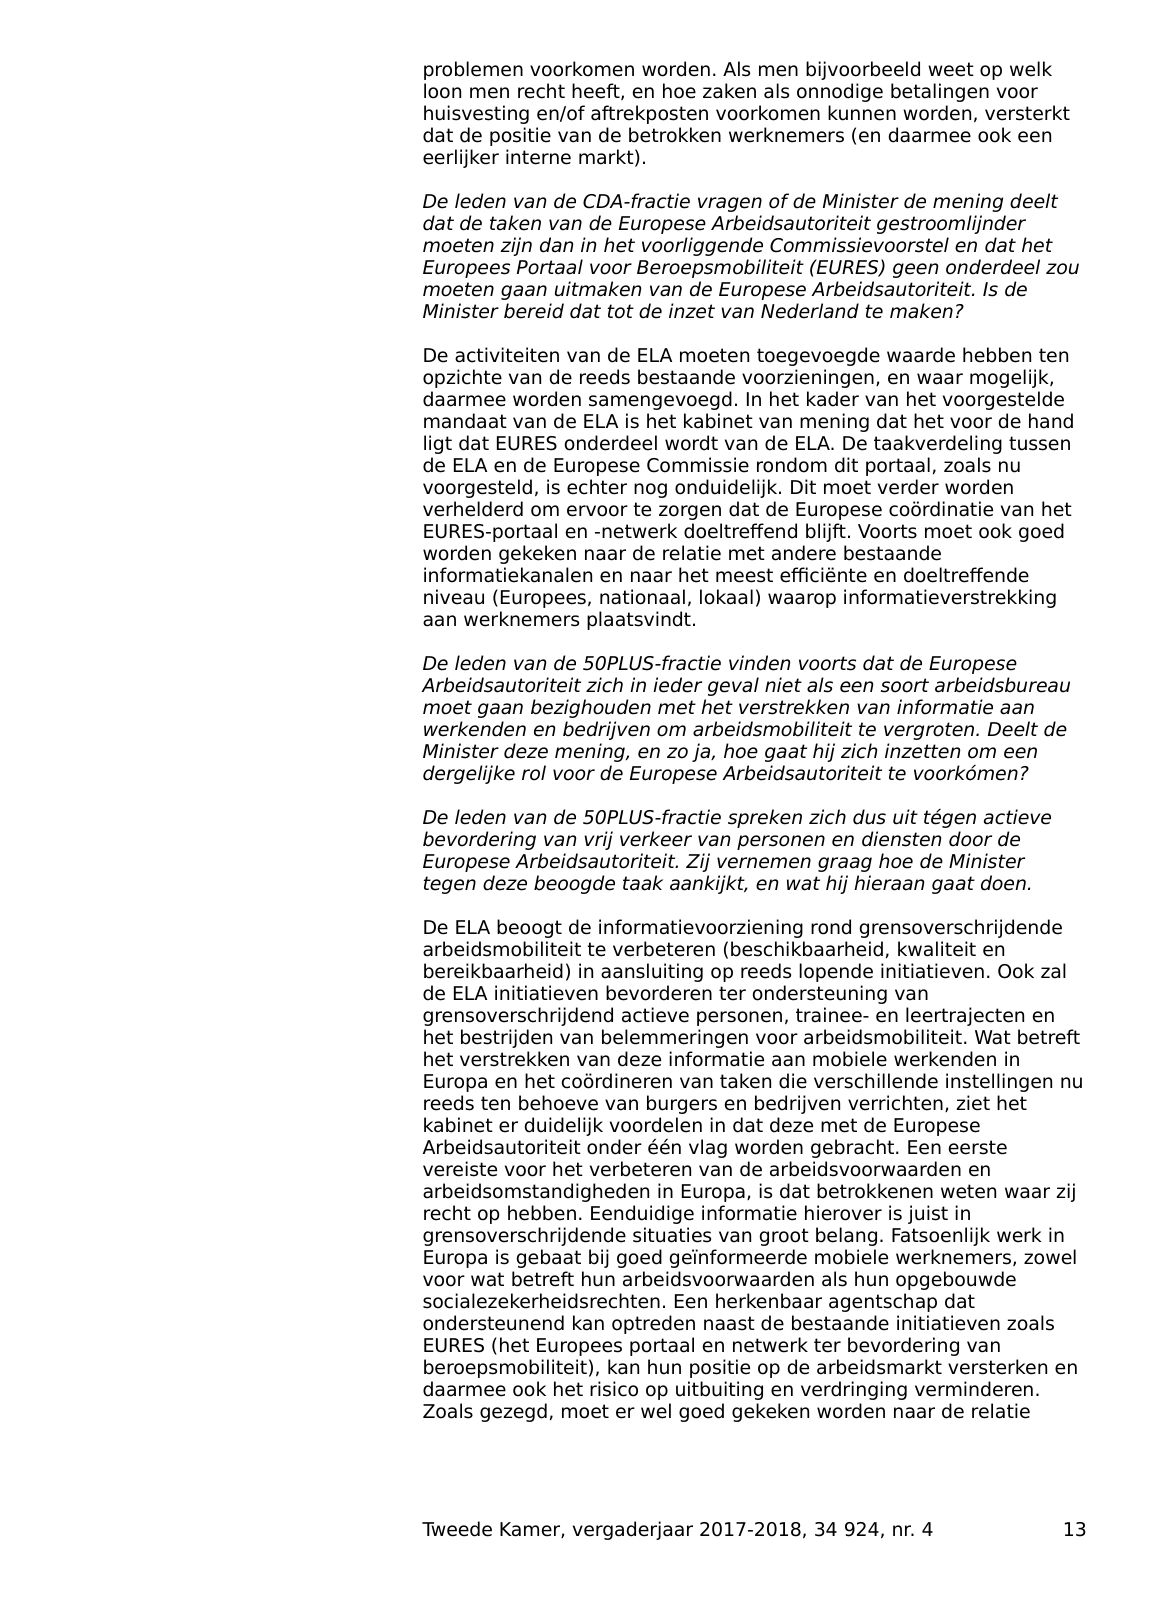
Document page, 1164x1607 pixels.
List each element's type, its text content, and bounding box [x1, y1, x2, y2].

text problemen voorkomen worden. Als men bijvoorbeeld weet op welk loon men recht heeft, en hoe zaken als onnodige betalingen voor huisvesting en/of aftrekposten voorkomen kunnen worden, versterkt dat de positie van de betrokken werknemers (en daarmee ook een eerlijker interne markt). [422, 59, 1087, 169]
text De leden van de 50PLUS-fractie spreken zich dus uit tégen actieve bevordering van vrij verkeer van personen en diensten door de Europese Arbeidsautoriteit. Zij vernemen graag hoe de Minister tegen deze beoogde taak aankijkt, en wat hij hieraan gaat doen. [422, 807, 1087, 895]
text De leden van de 50PLUS-fractie vinden voorts dat de Europese Arbeidsautoriteit zich in ieder geval niet als een soort arbeidsbureau moet gaan bezighouden met het verstrekken van informatie aan werkenden en bedrijven om arbeidsmobiliteit te vergroten. Deelt de Minister deze mening, en zo ja, hoe gaat hij zich inzetten om een dergelijke rol voor de Europese Arbeidsautoriteit te voorkómen? [422, 653, 1087, 785]
text De activiteiten van de ELA moeten toegevoegde waarde hebben ten opzichte van de reeds bestaande voorzieningen, en waar mogelijk, daarmee worden samengevoegd. In het kader van het voorgestelde mandaat van de ELA is het kabinet van mening dat het voor de hand ligt dat EURES onderdeel wordt van de ELA. De taakverdeling tussen de ELA en de Europese Commissie rondom dit portaal, zoals nu voorgesteld, is echter nog onduidelijk. Dit moet verder worden verhelderd om ervoor te zorgen dat de Europese coördinatie van het EURES-portaal en -netwerk doeltreffend blijft. Voorts moet ook goed worden gekeken naar de relatie met andere bestaande informatiekanalen en naar het meest efficiënte en doeltreffende niveau (Europees, nationaal, lokaal) waarop informatieverstrekking aan werknemers plaatsvindt. [422, 345, 1087, 631]
text De leden van de CDA-fractie vragen of de Minister de mening deelt dat de taken van de Europese Arbeidsautoriteit gestroomlijnder moeten zijn dan in het voorliggende Commissievoorstel en dat het Europees Portaal voor Beroepsmobiliteit (EURES) geen onderdeel zou moeten gaan uitmaken van de Europese Arbeidsautoriteit. Is de Minister bereid dat tot de inzet van Nederland te maken? [422, 191, 1087, 323]
text De ELA beoogt de informatievoorziening rond grensoverschrijdende arbeidsmobiliteit te verbeteren (beschikbaarheid, kwaliteit en bereikbaarheid) in aansluiting op reeds lopende initiatieven. Ook zal de ELA initiatieven bevorderen ter ondersteuning van grensoverschrijdend actieve personen, trainee- en leertrajecten en het bestrijden van belemmeringen voor arbeidsmobiliteit. Wat betreft het verstrekken van deze informatie aan mobiele werkenden in Europa en het coördineren van taken die verschillende instellingen nu reeds ten behoeve van burgers en bedrijven verrichten, ziet het kabinet er duidelijk voordelen in dat deze met de Europese Arbeidsautoriteit onder één vlag worden gebracht. Een eerste vereiste voor het verbeteren van de arbeidsvoorwaarden en arbeidsomstandigheden in Europa, is dat betrokkenen weten waar zij recht op hebben. Eenduidige informatie hierover is juist in grensoverschrijdende situaties van groot belang. Fatsoenlijk werk in Europa is gebaat bij goed geïnformeerde mobiele werknemers, zowel voor wat betreft hun arbeidsvoorwaarden als hun opgebouwde socialezekerheidsrechten. Een herkenbaar agentschap dat ondersteunend kan optreden naast de bestaande initiatieven zoals EURES (het Europees portaal en netwerk ter bevordering van beroepsmobiliteit), kan hun positie op de arbeidsmarkt versterken en daarmee ook het risico op uitbuiting en verdringing verminderen. Zoals gezegd, moet er wel goed gekeken worden naar de relatie [422, 917, 1087, 1423]
